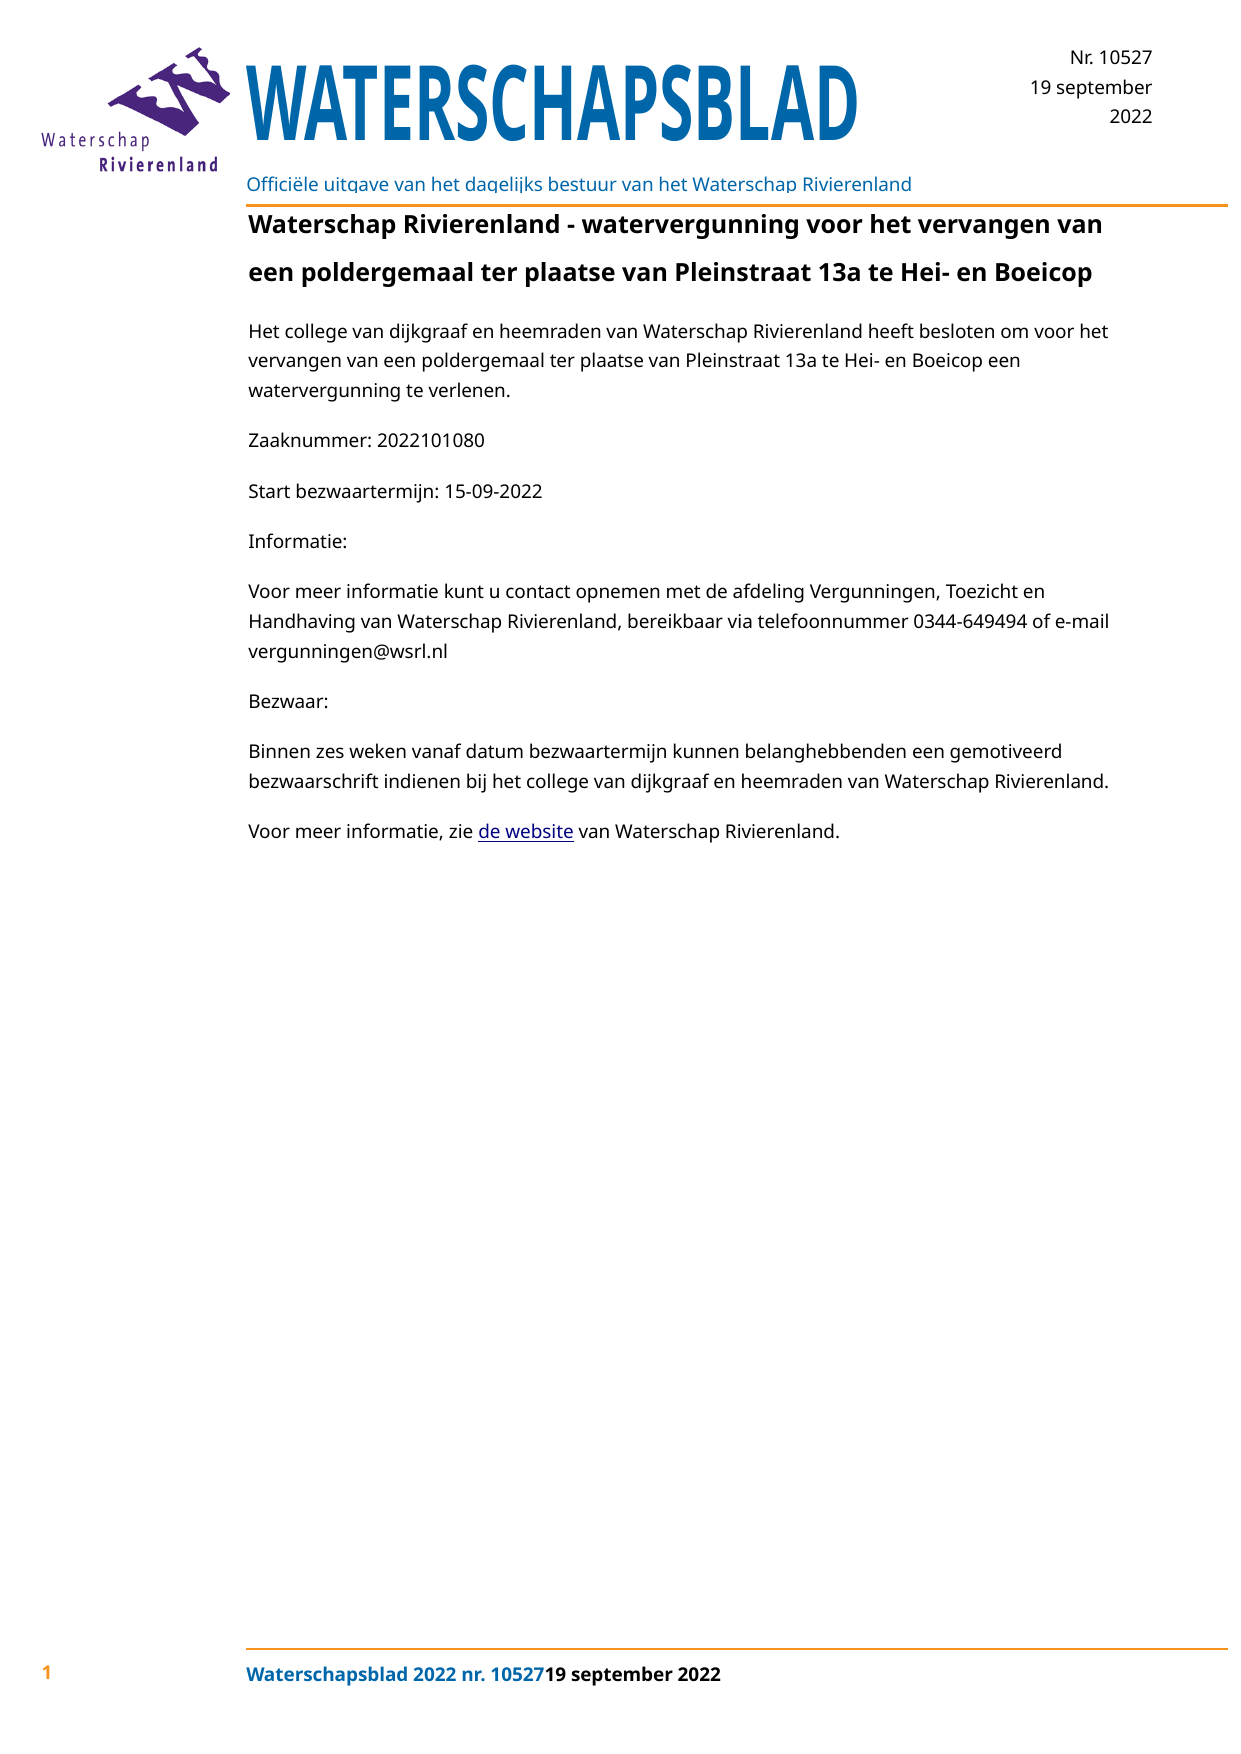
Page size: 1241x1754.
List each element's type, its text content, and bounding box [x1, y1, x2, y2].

text Zaaknummer: 2022101080 [248, 427, 1152, 453]
text Bezwaar: [248, 688, 1152, 714]
text Waterschap Rivierenland - watervergunning voor het vervangen van een poldergemaal ter plaatse van Pleinstraat 13a te Hei- en Boeicop [248, 207, 1152, 288]
text Voor meer informatie kunt u contact opnemen met de afdeling Vergunningen, Toezicht en Handhaving van Waterschap Rivierenland, bereikbaar via telefoonnummer 0344-649494 of e-mail vergunningen@wsrl.nl [248, 579, 1152, 664]
text Informatie: [248, 528, 1152, 554]
text Het college van dijkgraaf en heemraden van Waterschap Rivierenland heeft besloten om voor het vervangen van een poldergemaal ter plaatse van Pleinstraat 13a te Hei- en Boeicop een watervergunning te verlenen. [248, 318, 1152, 403]
text Voor meer informatie, zie de website van Waterschap Rivierenland. [248, 819, 1152, 844]
text Binnen zes weken vanaf datum bezwaartermijn kunnen belanghebbenden een gemotiveerd bezwaarschrift indienen bij het college van dijkgraaf en heemraden van Waterschap Rivierenland. [248, 739, 1152, 794]
text Start bezwaartermijn: 15-09-2022 [248, 478, 1152, 504]
picture [41, 47, 231, 172]
